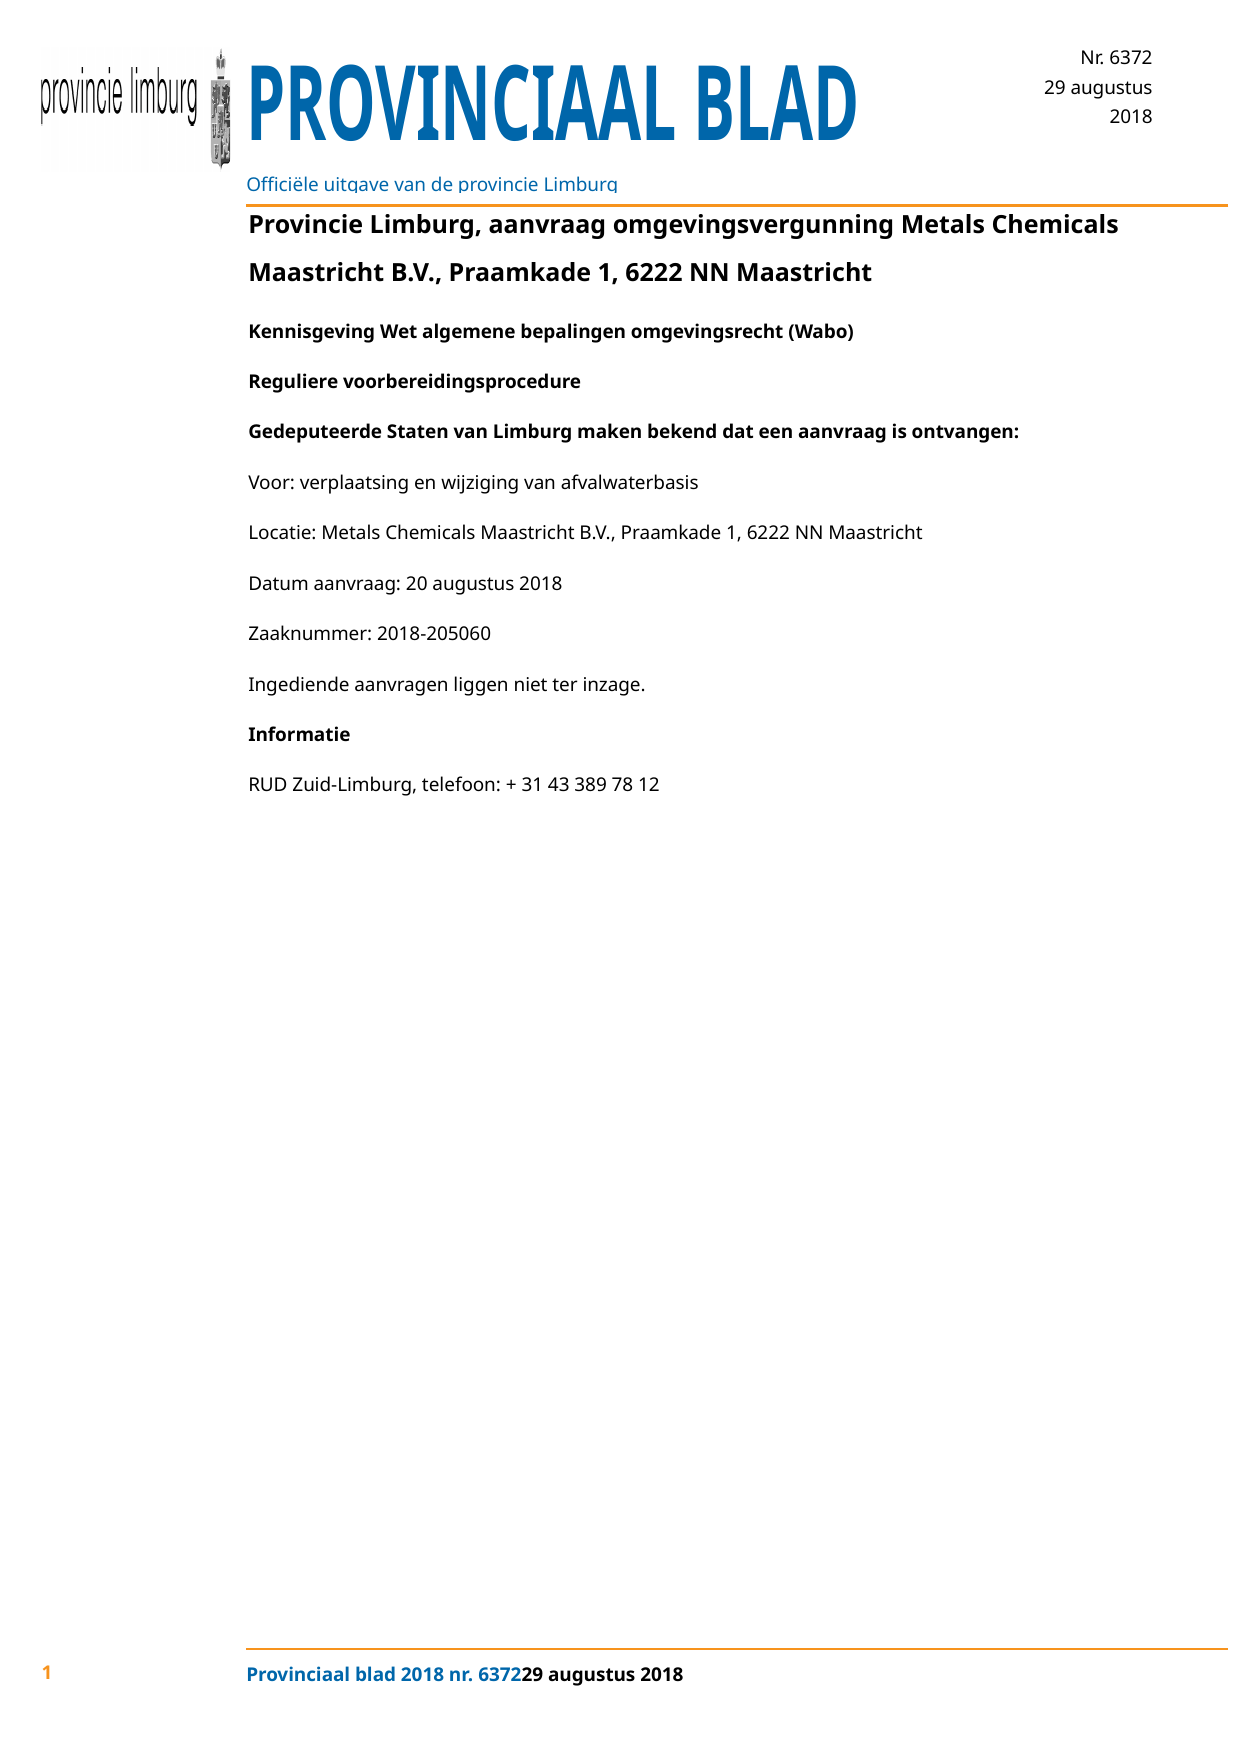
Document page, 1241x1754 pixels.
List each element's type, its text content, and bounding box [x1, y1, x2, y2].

text Provincie Limburg, aanvraag omgevingsvergunning Metals Chemicals Maastricht B.V., Praamkade 1, 6222 NN Maastricht [248, 207, 1152, 288]
text Ingediende aanvragen liggen niet ter inzage. [248, 671, 1152, 697]
text RUD Zuid-Limburg, telefoon: + 31 43 389 78 12 [248, 772, 1152, 797]
text Datum aanvraag: 20 augustus 2018 [248, 570, 1152, 596]
text Zaaknummer: 2018-205060 [248, 620, 1152, 646]
text Kennisgeving Wet algemene bepalingen omgevingsrecht (Wabo) [248, 318, 1152, 344]
text Voor: verplaatsing en wijziging van afvalwaterbasis [248, 469, 1152, 495]
text Informatie [248, 721, 1152, 747]
text Locatie: Metals Chemicals Maastricht B.V., Praamkade 1, 6222 NN Maastricht [248, 519, 1152, 545]
picture [41, 47, 231, 172]
text Gedeputeerde Staten van Limburg maken bekend dat een aanvraag is ontvangen: [248, 419, 1152, 444]
text Reguliere voorbereidingsprocedure [248, 368, 1152, 394]
